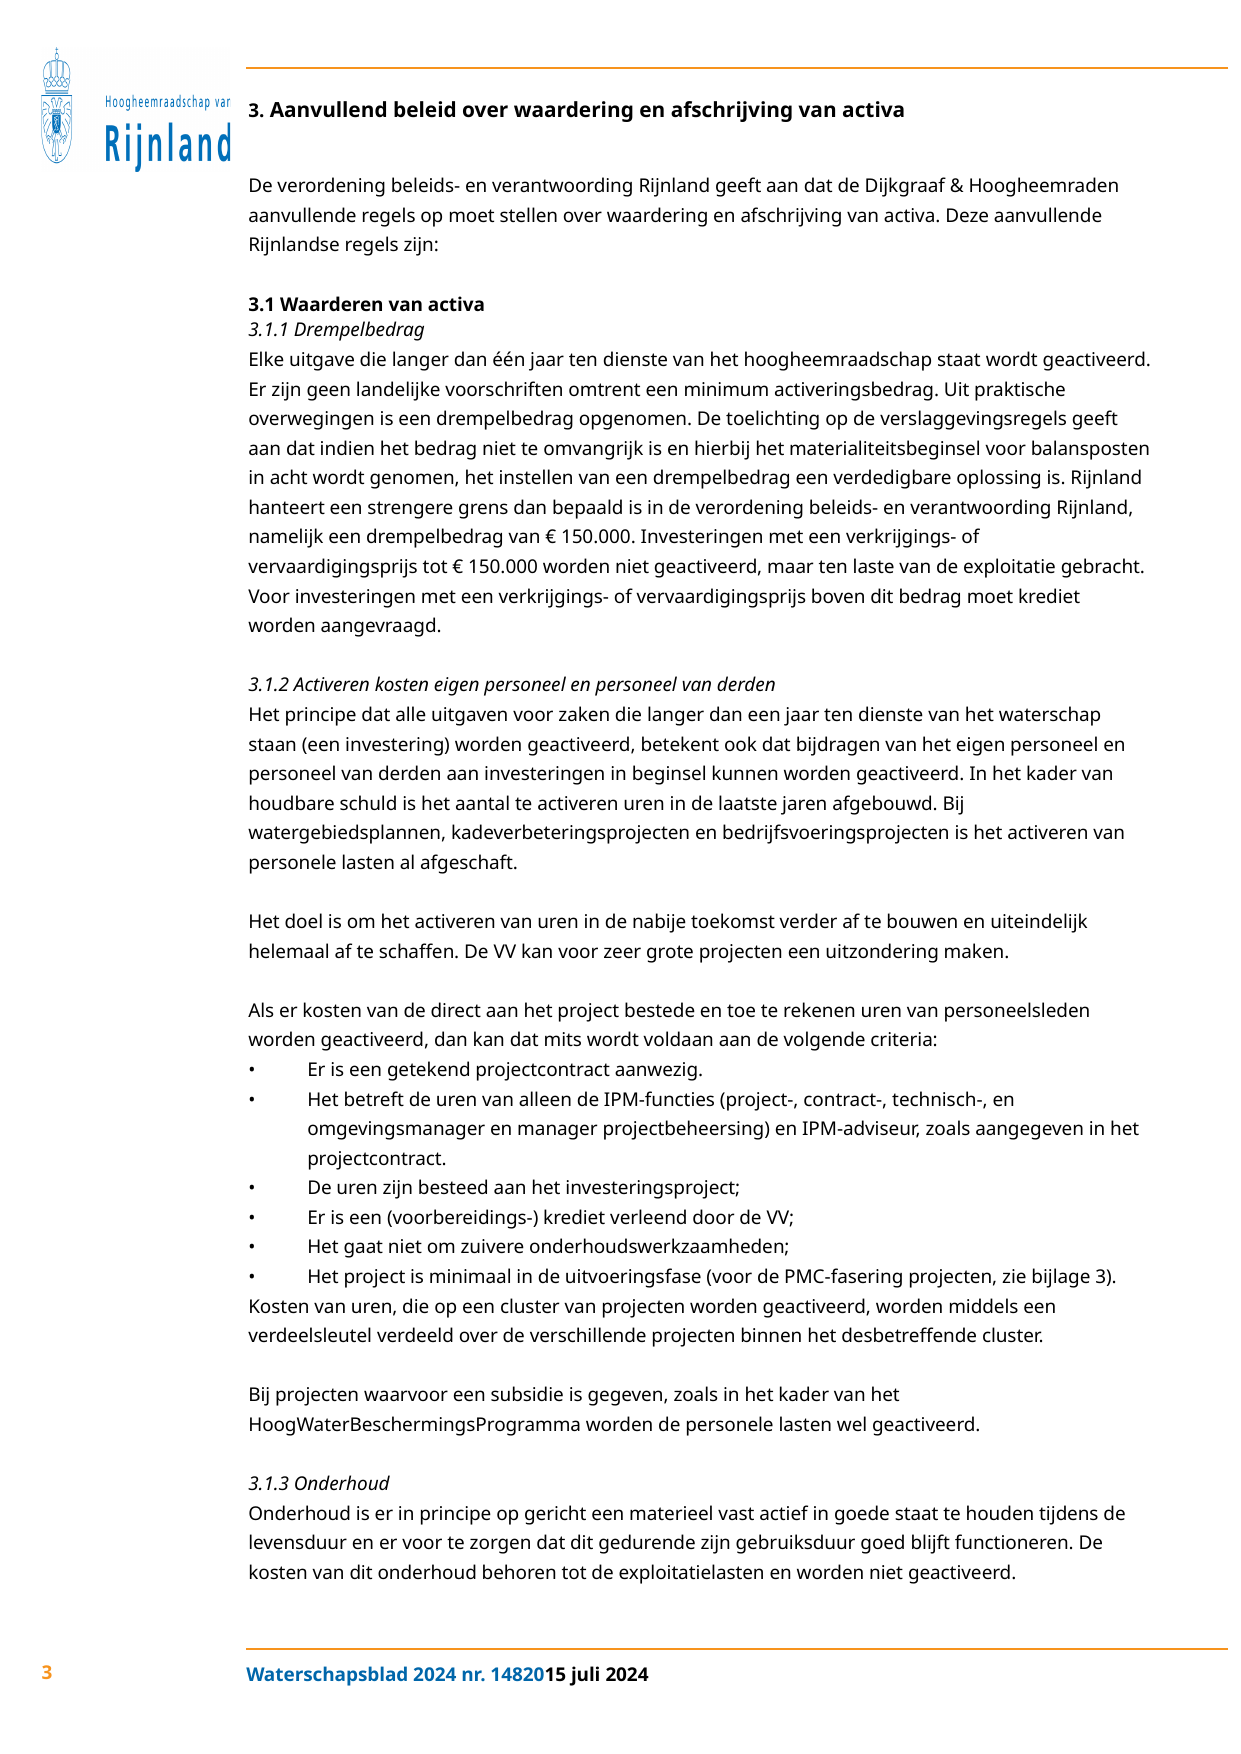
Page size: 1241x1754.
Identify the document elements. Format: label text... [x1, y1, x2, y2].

list Er is een getekend projectcontract aanwezig. [248, 1056, 1152, 1082]
text Het principe dat alle uitgaven voor zaken die langer dan een jaar ten dienste van het waterschap staan (een investering) worden geactiveerd, betekent ook dat bijdragen van het eigen personeel en personeel van derden aan investeringen in beginsel kunnen worden geactiveerd. In het kader van houdbare schuld is het aantal te activeren uren in de laatste jaren afgebouwd. Bij watergebiedsplannen, kadeverbeteringsprojecten en bedrijfsvoeringsprojecten is het activeren van personele lasten al afgeschaft. [248, 701, 1152, 875]
text Als er kosten van de direct aan het project bestede en toe te rekenen uren van personeelsleden worden geactiveerd, dan kan dat mits wordt voldaan aan de volgende criteria: [248, 997, 1152, 1052]
list De uren zijn besteed aan het investeringsproject; [248, 1174, 1152, 1200]
list Het betreft de uren van alleen de IPM-functies (project-, contract-, technisch-, en omgevingsmanager en manager projectbeheersing) en IPM-adviseur, zoals aangegeven in het projectcontract. [248, 1086, 1152, 1171]
text Elke uitgave die langer dan één jaar ten dienste van het hoogheemraadschap staat wordt geactiveerd. Er zijn geen landelijke voorschriften omtrent een minimum activeringsbedrag. Uit praktische overwegingen is een drempelbedrag opgenomen. De toelichting op de verslaggevingsregels geeft aan dat indien het bedrag niet te omvangrijk is en hierbij het materialiteitsbeginsel voor balansposten in acht wordt genomen, het instellen van een drempelbedrag een verdedigbare oplossing is. Rijnland hanteert een strengere grens dan bepaald is in de verordening beleids- en verantwoording Rijnland, namelijk een drempelbedrag van € 150.000. Investeringen met een verkrijgings- of vervaardigingsprijs tot € 150.000 worden niet geactiveerd, maar ten laste van de exploitatie gebracht. Voor investeringen met een verkrijgings- of vervaardigingsprijs boven dit bedrag moet krediet worden aangevraagd. [248, 346, 1152, 638]
text Het doel is om het activeren van uren in de nabije toekomst verder af te bouwen en uiteindelijk helemaal af te schaffen. De VV kan voor zeer grote projecten een uitzondering maken. [248, 908, 1152, 963]
list Er is een (voorbereidings-) krediet verleend door de VV; [248, 1204, 1152, 1230]
text Kosten van uren, die op een cluster van projecten worden geactiveerd, worden middels een verdeelsleutel verdeeld over de verschillende projecten binnen het desbetreffende cluster. [248, 1293, 1152, 1348]
text 3. Aanvullend beleid over waardering en afschrijving van activa [248, 95, 1152, 123]
text 3.1.1 Drempelbedrag [248, 317, 1152, 342]
list Het project is minimaal in de uitvoeringsfase (voor de PMC-fasering projecten, zie bijlage 3). [248, 1263, 1152, 1289]
text 3.1.3 Onderhoud [248, 1470, 1152, 1496]
picture [41, 47, 231, 172]
text 3.1.2 Activeren kosten eigen personeel en personeel van derden [248, 672, 1152, 697]
text Onderhoud is er in principe op gericht een materieel vast actief in goede staat te houden tijdens de levensduur en er voor te zorgen dat dit gedurende zijn gebruiksduur goed blijft functioneren. De kosten van dit onderhoud behoren tot de exploitatielasten en worden niet geactiveerd. [248, 1500, 1152, 1585]
list Het gaat niet om zuivere onderhoudswerkzaamheden; [248, 1234, 1152, 1259]
text 3.1 Waarderen van activa [248, 291, 1152, 317]
text Bij projecten waarvoor een subsidie is gegeven, zoals in het kader van het HoogWaterBeschermingsProgramma worden de personele lasten wel geactiveerd. [248, 1382, 1152, 1437]
text De verordening beleids- en verantwoording Rijnland geeft aan dat de Dijkgraaf & Hoogheemraden aanvullende regels op moet stellen over waardering en afschrijving van activa. Deze aanvullende Rijnlandse regels zijn: [248, 172, 1152, 257]
